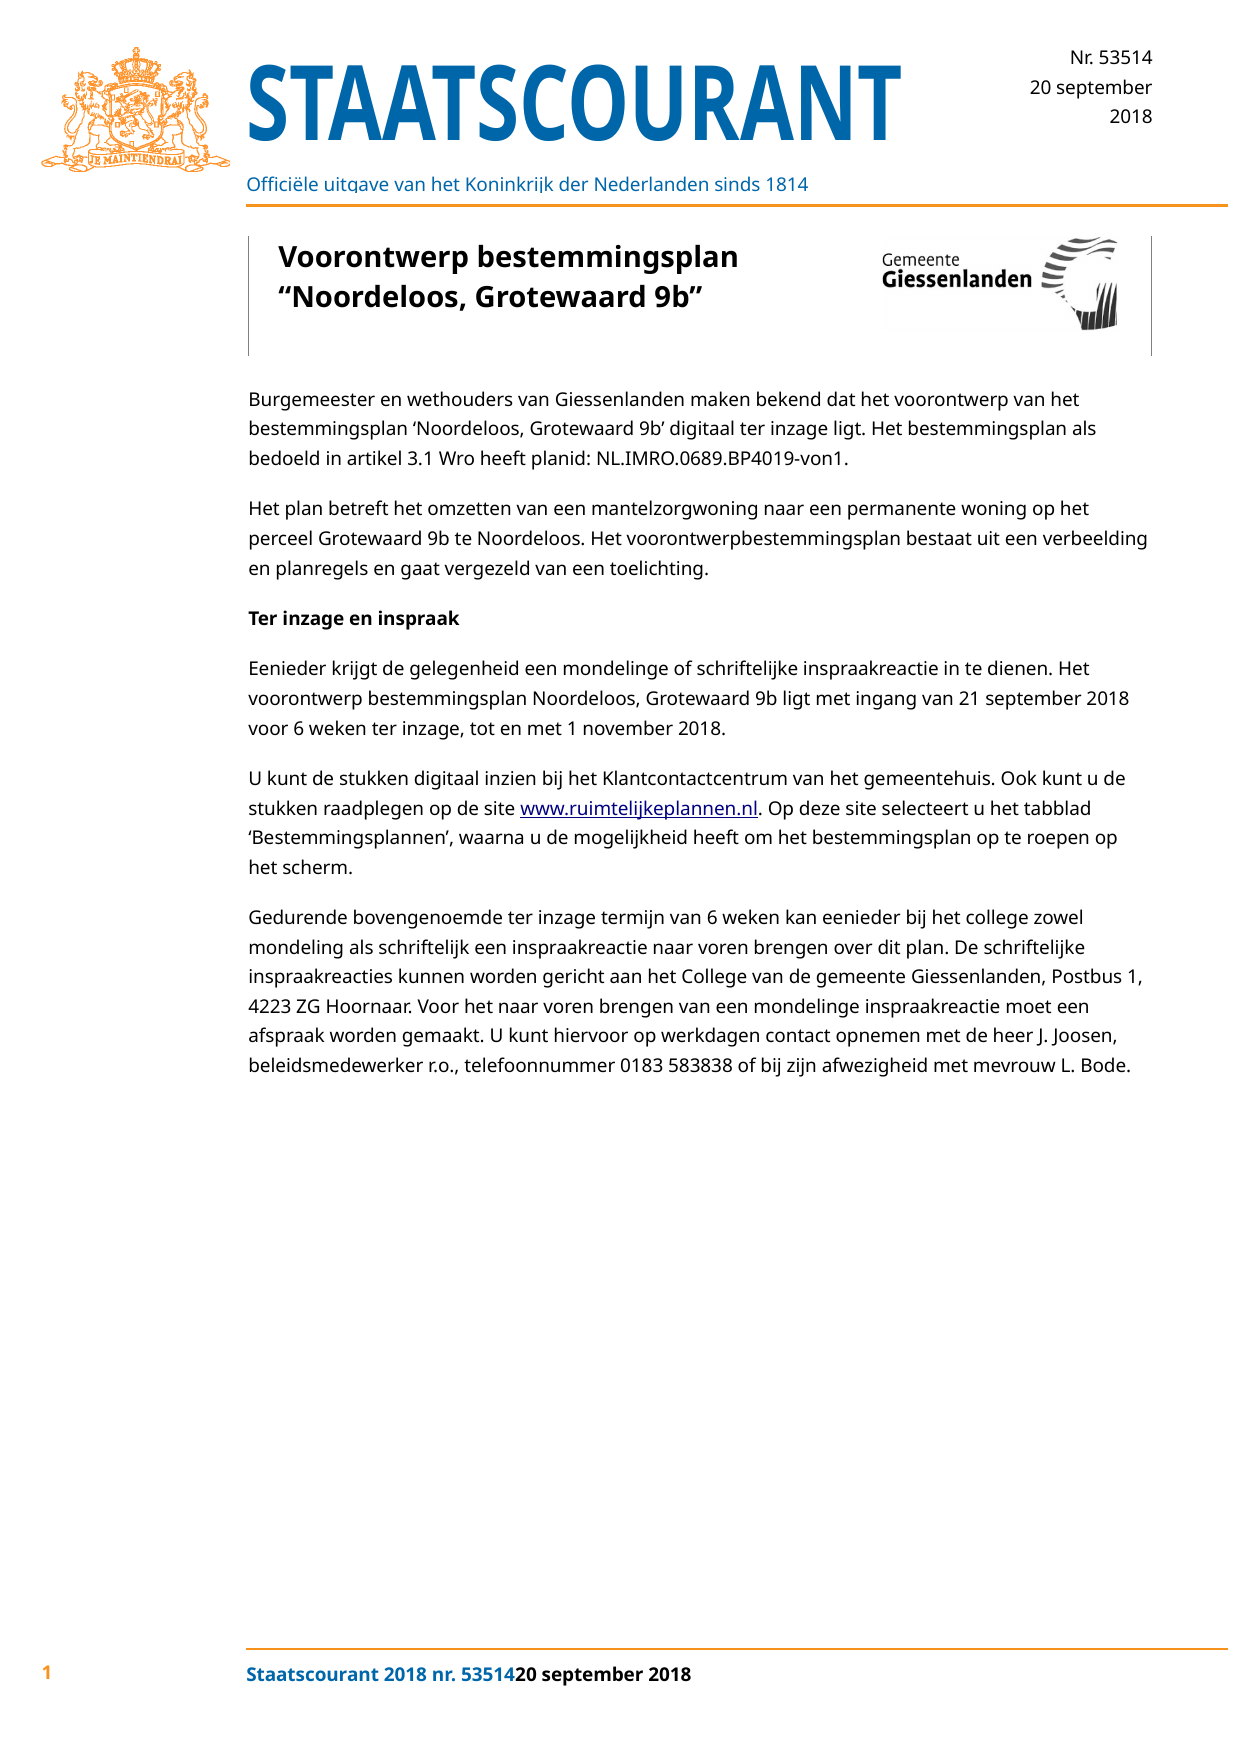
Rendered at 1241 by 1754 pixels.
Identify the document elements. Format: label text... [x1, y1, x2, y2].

picture [882, 236, 1119, 331]
text Het plan betreft het omzetten van een mantelzorgwoning naar een permanente woning op het perceel Grotewaard 9b te Noordeloos. Het voorontwerpbestemmingsplan bestaat uit een verbeelding en planregels en gaat vergezeld van een toelichting. [248, 496, 1152, 580]
picture [41, 47, 231, 172]
text U kunt de stukken digitaal inzien bij het Klantcontactcentrum van het gemeentehuis. Ook kunt u de stukken raadplegen op de site www.ruimtelijkeplannen.nl. Op deze site selecteert u het tabblad ‘Bestemmingsplannen’, waarna u de mogelijkheid heeft om het bestemmingsplan op te roepen op het scherm. [248, 765, 1152, 879]
table_header [850, 236, 1151, 356]
text Eenieder krijgt de gelegenheid een mondelinge of schriftelijke inspraakreactie in te dienen. Het voorontwerp bestemmingsplan Noordeloos, Grotewaard 9b ligt met ingang van 21 september 2018 voor 6 weken ter inzage, tot en met 1 november 2018. [248, 656, 1152, 740]
text Gedurende bovengenoemde ter inzage termijn van 6 weken kan eenieder bij het college zowel mondeling als schriftelijk een inspraakreactie naar voren brengen over dit plan. De schriftelijke inspraakreacties kunnen worden gericht aan het College van de gemeente Giessenlanden, Postbus 1, 4223 ZG Hoornaar. Voor het naar voren brengen van een mondelinge inspraakreactie moet een afspraak worden gemaakt. U kunt hiervoor op werkdagen contact opnemen met de heer J. Joosen, beleidsmedewerker r.o., telefoonnummer 0183 583838 of bij zijn afwezigheid met mevrouw L. Bode. [248, 904, 1152, 1078]
text Burgemeester en wethouders van Giessenlanden maken bekend dat het voorontwerp van het bestemmingsplan ‘Noordeloos, Grotewaard 9b’ digitaal ter inzage ligt. Het bestemmingsplan als bedoeld in artikel 3.1 Wro heeft planid: NL.IMRO.0689.BP4019-von1. [248, 386, 1152, 471]
table_header Voorontwerp bestemmingsplan “Noordeloos, Grotewaard 9b” [249, 236, 850, 356]
text Ter inzage en inspraak [248, 605, 1152, 631]
